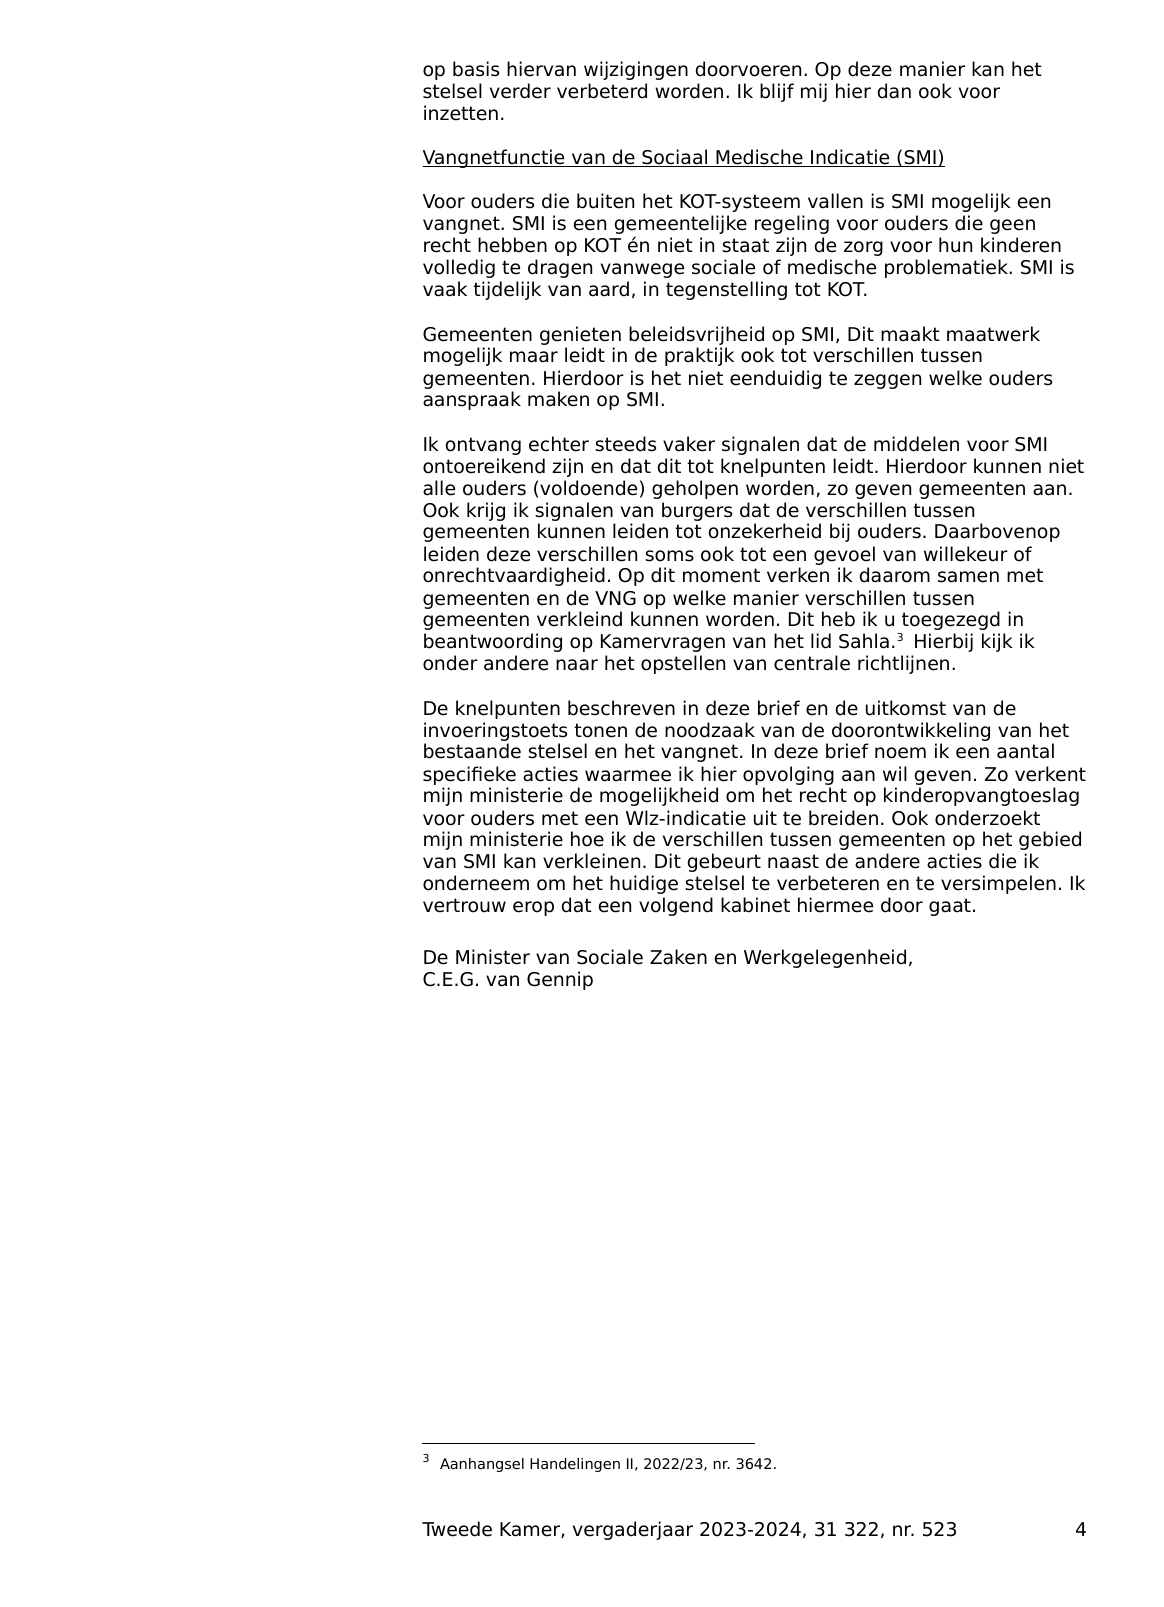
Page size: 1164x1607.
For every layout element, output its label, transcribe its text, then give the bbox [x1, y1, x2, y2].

subtitle Vangnetfunctie van de Sociaal Medische Indicatie (SMI) [422, 147, 1087, 169]
text De knelpunten beschreven in deze brief en de uitkomst van de invoeringstoets tonen de noodzaak van de doorontwikkeling van het bestaande stelsel en het vangnet. In deze brief noem ik een aantal specifieke acties waarmee ik hier opvolging aan wil geven. Zo verkent mijn ministerie de mogelijkheid om het recht op kinderopvangtoeslag voor ouders met een Wlz-indicatie uit te breiden. Ook onderzoekt mijn ministerie hoe ik de verschillen tussen gemeenten op het gebied van SMI kan verkleinen. Dit gebeurt naast de andere acties die ik onderneem om het huidige stelsel te verbeteren en te versimpelen. Ik vertrouw erop dat een volgend kabinet hiermee door gaat. [422, 697, 1087, 917]
text Ik ontvang echter steeds vaker signalen dat de middelen voor SMI ontoereikend zijn en dat dit tot knelpunten leidt. Hierdoor kunnen niet alle ouders (voldoende) geholpen worden, zo geven gemeenten aan. Ook krijg ik signalen van burgers dat de verschillen tussen gemeenten kunnen leiden tot onzekerheid bij ouders. Daarbovenop leiden deze verschillen soms ook tot een gevoel van willekeur of onrechtvaardigheid. Op dit moment verken ik daarom samen met gemeenten en de VNG op welke manier verschillen tussen gemeenten verkleind kunnen worden. Dit heb ik u toegezegd in beantwoording op Kamervragen van het lid Sahla. Hierbij kijk ik onder andere naar het opstellen van centrale richtlijnen. [422, 433, 1087, 675]
text Gemeenten genieten beleidsvrijheid op SMI, Dit maakt maatwerk mogelijk maar leidt in de praktijk ook tot verschillen tussen gemeenten. Hierdoor is het niet eenduidig te zeggen welke ouders aanspraak maken op SMI. [422, 323, 1087, 411]
text Voor ouders die buiten het KOT-systeem vallen is SMI mogelijk een vangnet. SMI is een gemeentelijke regeling voor ouders die geen recht hebben op KOT én niet in staat zijn de zorg voor hun kinderen volledig te dragen vanwege sociale of medische problematiek. SMI is vaak tijdelijk van aard, in tegenstelling tot KOT. [422, 191, 1087, 301]
text op basis hiervan wijzigingen doorvoeren. Op deze manier kan het stelsel verder verbeterd worden. Ik blijf mij hier dan ook voor inzetten. [422, 59, 1087, 125]
text De Minister van Sociale Zaken en Werkgelegenheid, C.E.G. van Gennip [422, 947, 1087, 991]
text Aanhangsel Handelingen II, 2022/23, nr. 3642. [422, 1452, 1087, 1474]
